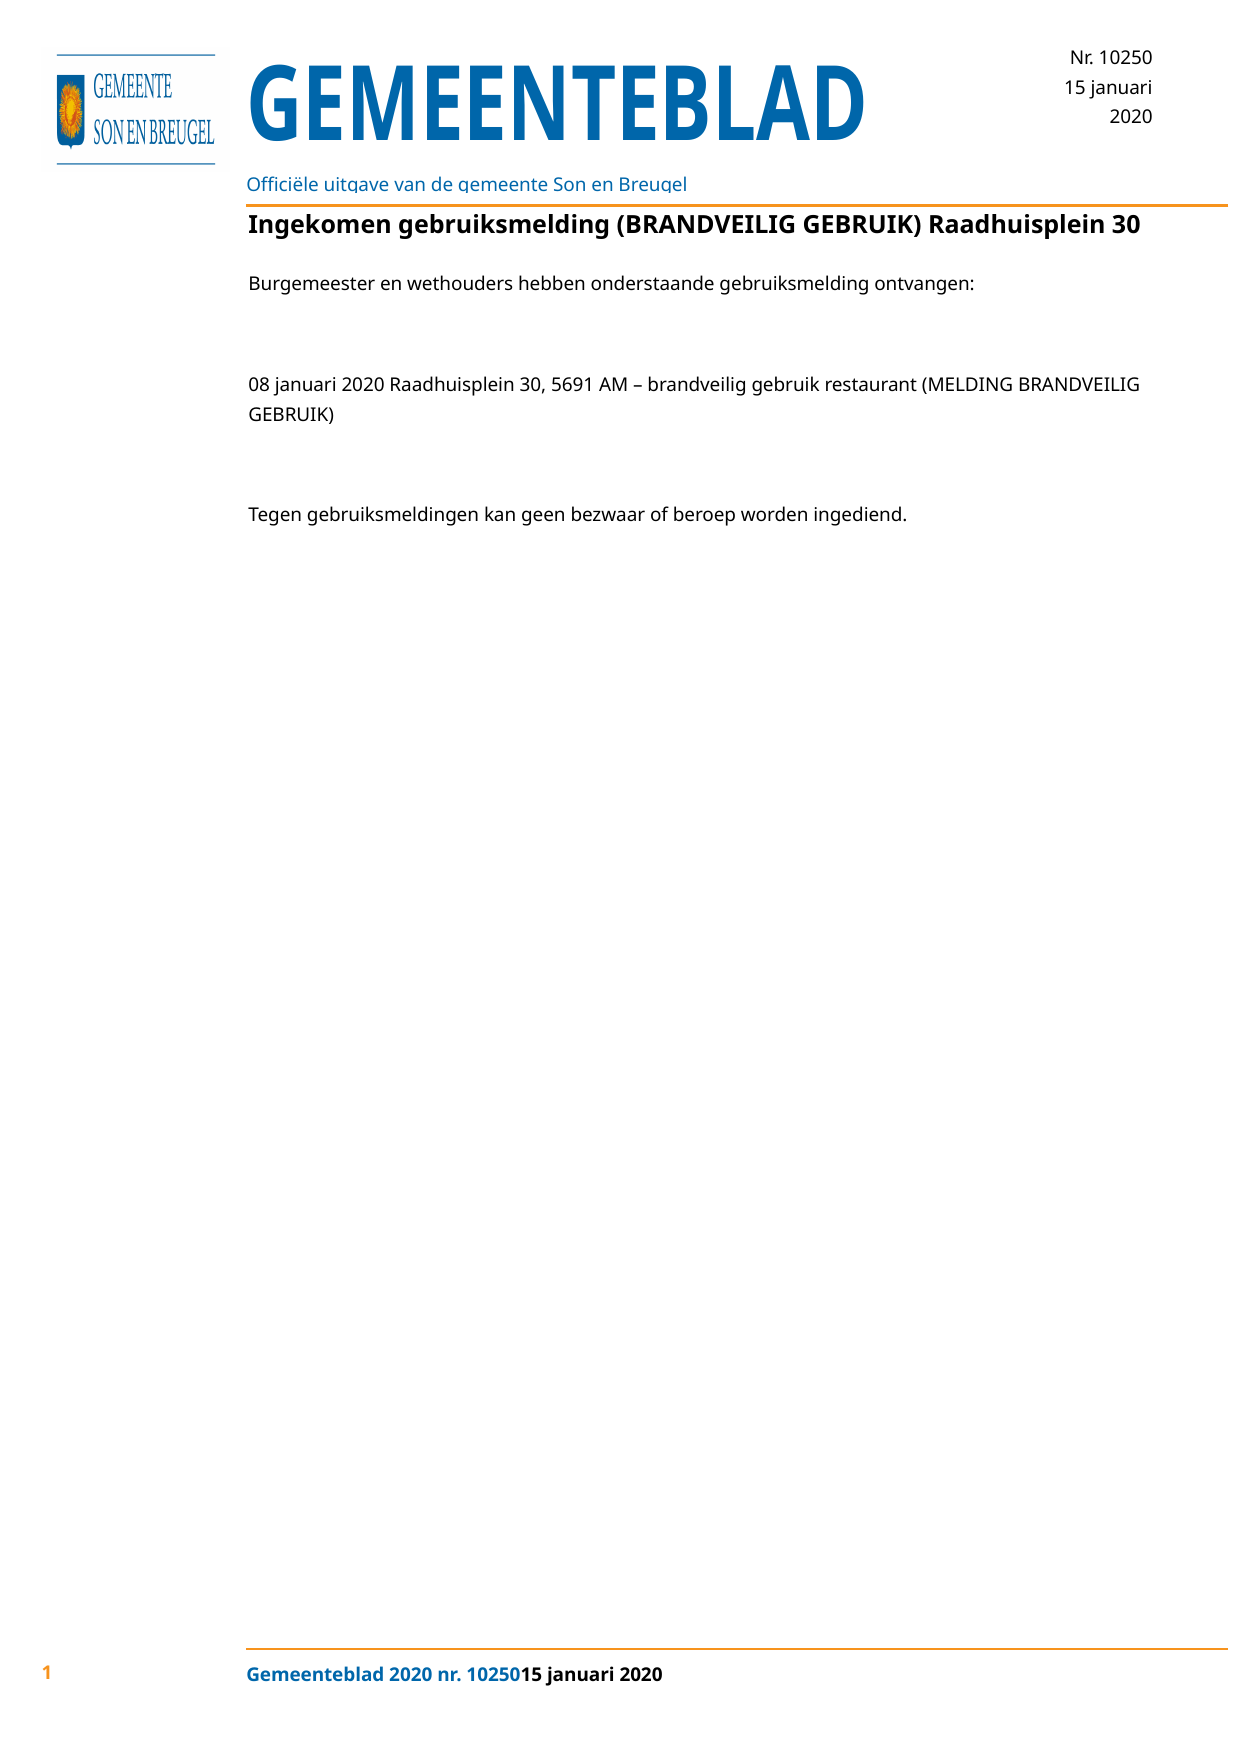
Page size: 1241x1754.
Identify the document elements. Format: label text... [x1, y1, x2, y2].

text Tegen gebruiksmeldingen kan geen bezwaar of beroep worden ingediend. [248, 502, 1152, 527]
picture [41, 47, 231, 172]
text 08 januari 2020 Raadhuisplein 30, 5691 AM – brandveilig gebruik restaurant (MELDING BRANDVEILIG GEBRUIK) [248, 371, 1152, 426]
text Burgemeester en wethouders hebben onderstaande gebruiksmelding ontvangen: [248, 270, 1152, 296]
text Ingekomen gebruiksmelding (BRANDVEILIG GEBRUIK) Raadhuisplein 30 [248, 207, 1152, 241]
